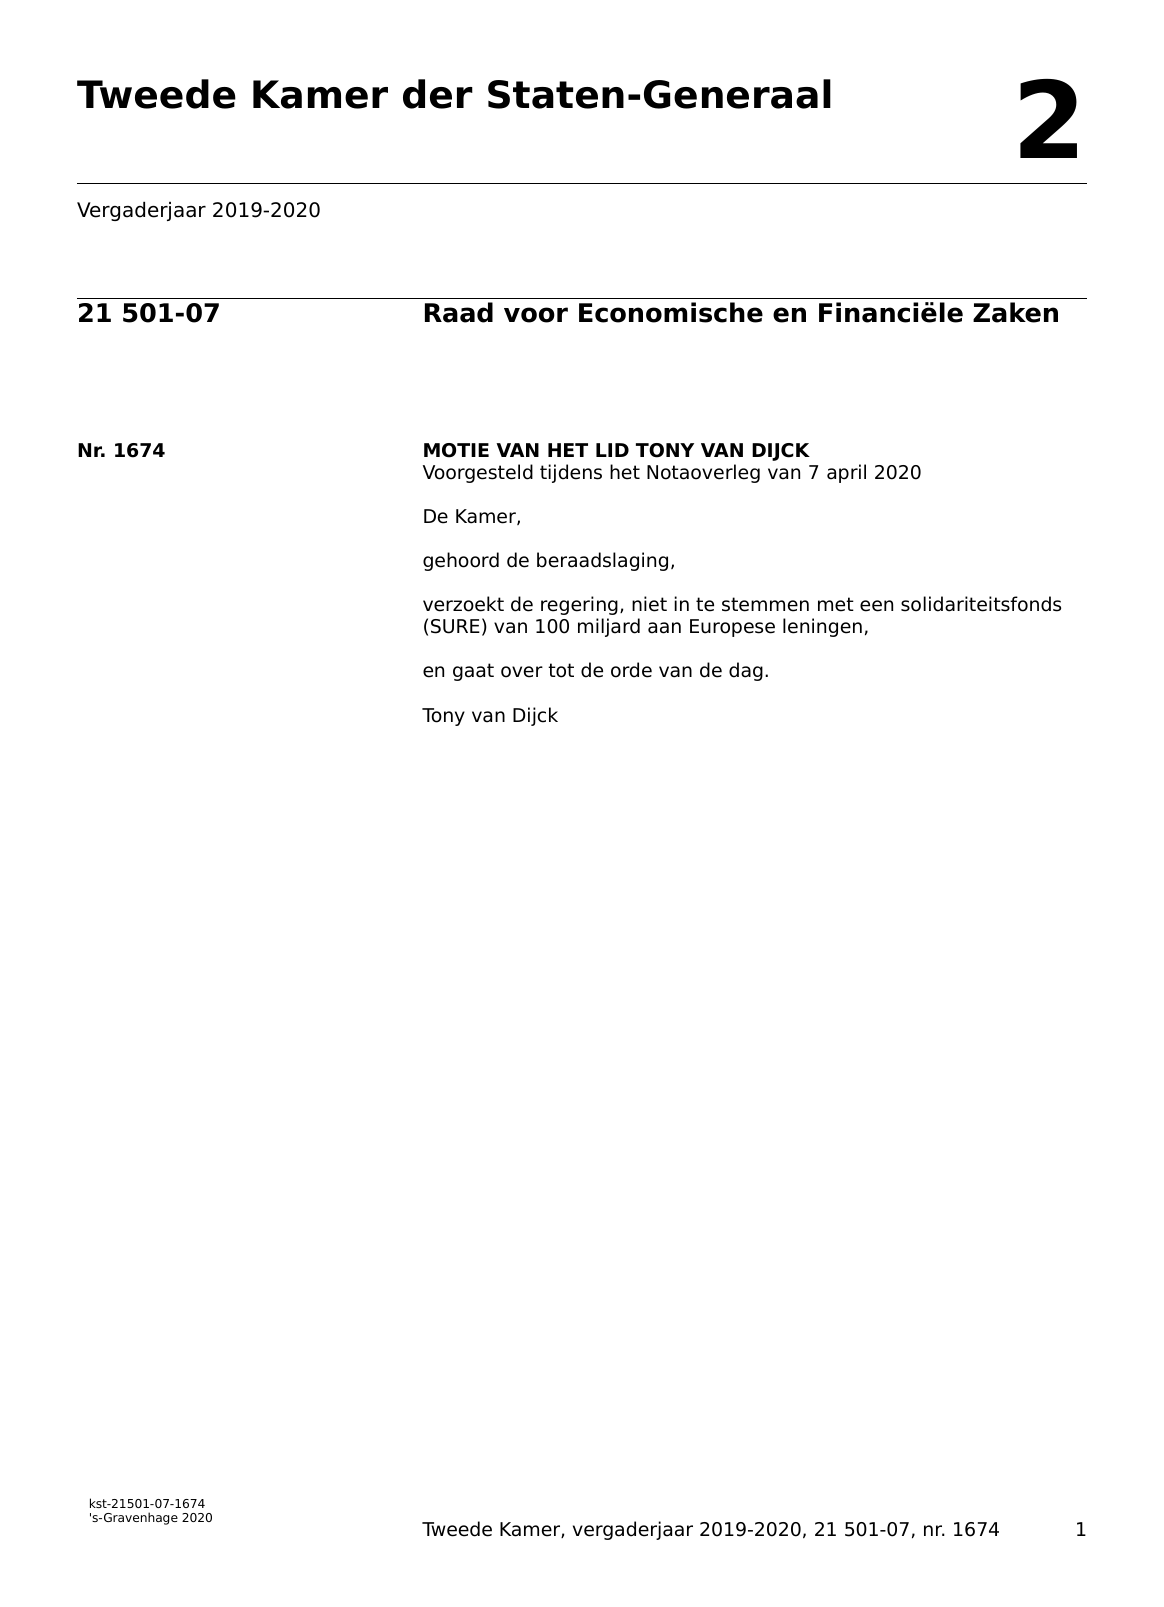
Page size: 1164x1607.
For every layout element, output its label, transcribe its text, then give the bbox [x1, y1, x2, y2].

text verzoekt de regering, niet in te stemmen met een solidariteitsfonds (SURE) van 100 miljard aan Europese leningen, [422, 594, 1087, 638]
text De Kamer, [422, 506, 1087, 528]
text kst-21501-07-1674 [88, 1497, 323, 1511]
subtitle Nr. 1674 MOTIE VAN HET LID TONY VAN DIJCK [77, 440, 1087, 462]
table_header Tweede Kamer der Staten-Generaal [77, 59, 886, 183]
text Voorgesteld tijdens het Notaoverleg van 7 april 2020 [422, 462, 1087, 484]
text Tony van Dijck [422, 704, 1087, 726]
table_cell Vergaderjaar 2019-2020 [77, 184, 1087, 298]
text gehoord de beraadslaging, [422, 550, 1087, 572]
table_header 2 [886, 59, 1087, 183]
text en gaat over tot de orde van de dag. [422, 660, 1087, 682]
text 's-Gravenhage 2020 [88, 1511, 323, 1525]
subtitle 21 501-07 Raad voor Economische en Financiële Zaken [77, 299, 1087, 329]
